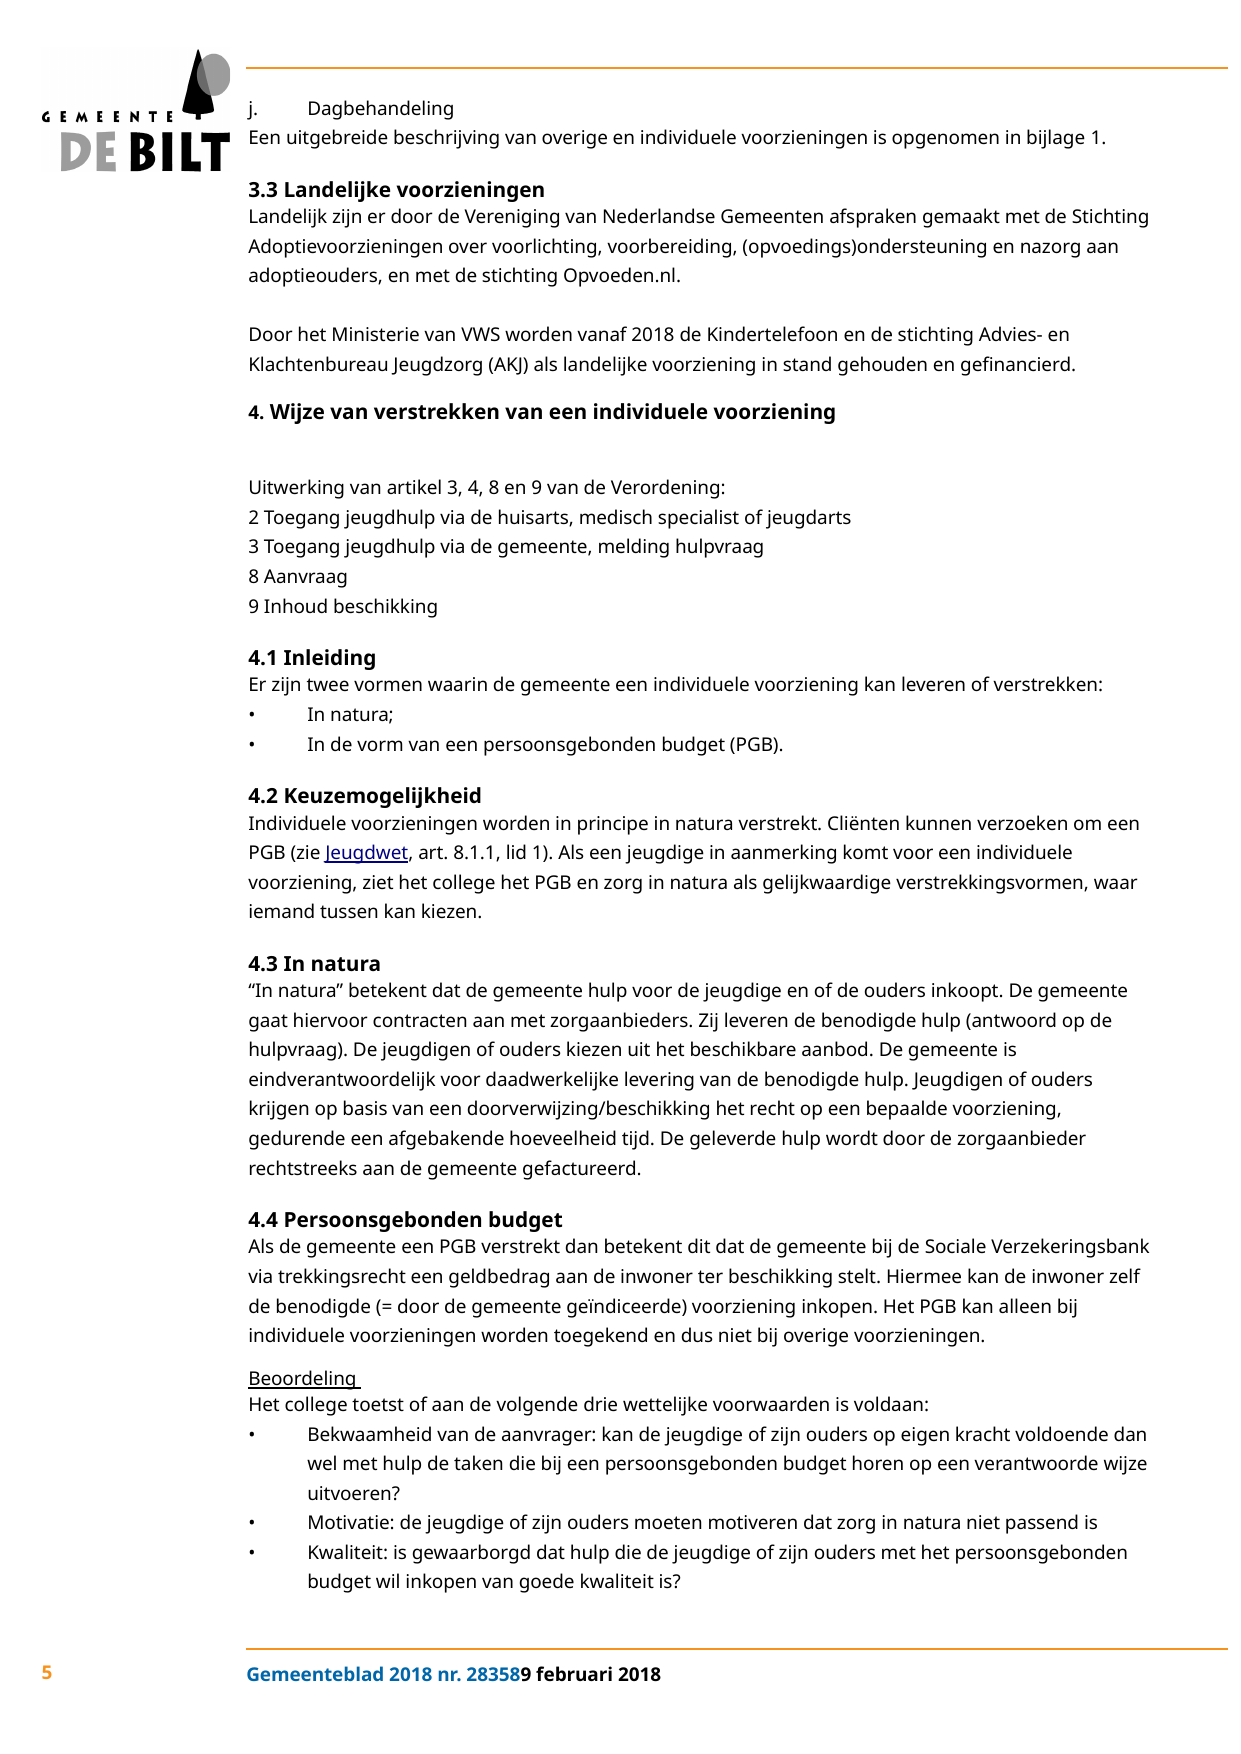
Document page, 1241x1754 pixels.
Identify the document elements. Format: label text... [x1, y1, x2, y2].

text 4.3 In natura [248, 949, 1152, 977]
text Beoordeling [248, 1366, 1152, 1391]
text 4. Wijze van verstrekken van een individuele voorziening [248, 397, 1152, 425]
text Individuele voorzieningen worden in principe in natura verstrekt. Cliënten kunnen verzoeken om een PGB (zie Jeugdwet, art. 8.1.1, lid 1). Als een jeugdige in aanmerking komt voor een individuele voorziening, ziet het college het PGB en zorg in natura als gelijkwaardige verstrekkingsvormen, waar iemand tussen kan kiezen. [248, 810, 1152, 924]
list Dagbehandeling [248, 95, 1152, 121]
text 3.3 Landelijke voorzieningen [248, 175, 1152, 203]
text Er zijn twee vormen waarin de gemeente een individuele voorziening kan leveren of verstrekken: [248, 672, 1152, 697]
text Uitwerking van artikel 3, 4, 8 en 9 van de Verordening: [248, 474, 1152, 500]
text Een uitgebreide beschrijving van overige en individuele voorzieningen is opgenomen in bijlage 1. [248, 124, 1152, 150]
text “In natura” betekent dat de gemeente hulp voor de jeugdige en of de ouders inkoopt. De gemeente gaat hiervoor contracten aan met zorgaanbieders. Zij leveren de benodigde hulp (antwoord op de hulpvraag). De jeugdigen of ouders kiezen uit het beschikbare aanbod. De gemeente is eindverantwoordelijk voor daadwerkelijke levering van de benodigde hulp. Jeugdigen of ouders krijgen op basis van een doorverwijzing/beschikking het recht op een bepaalde voorziening, gedurende een afgebakende hoeveelheid tijd. De geleverde hulp wordt door de zorgaanbieder rechtstreeks aan de gemeente gefactureerd. [248, 977, 1152, 1181]
text 9 Inhoud beschikking [248, 593, 1152, 618]
list Bekwaamheid van de aanvrager: kan de jeugdige of zijn ouders op eigen kracht voldoende dan wel met hulp de taken die bij een persoonsgebonden budget horen op een verantwoorde wijze uitvoeren? [248, 1421, 1152, 1506]
text 3 Toegang jeugdhulp via de gemeente, melding hulpvraag [248, 534, 1152, 559]
text 8 Aanvraag [248, 563, 1152, 589]
list Motivatie: de jeugdige of zijn ouders moeten motiveren dat zorg in natura niet passend is [248, 1509, 1152, 1535]
list Kwaliteit: is gewaarborgd dat hulp die de jeugdige of zijn ouders met het persoonsgebonden budget wil inkopen van goede kwaliteit is? [248, 1539, 1152, 1594]
text Het college toetst of aan de volgende drie wettelijke voorwaarden is voldaan: [248, 1391, 1152, 1417]
text 4.4 Persoonsgebonden budget [248, 1205, 1152, 1234]
picture [41, 47, 231, 172]
text 4.2 Keuzemogelijkheid [248, 781, 1152, 810]
list In natura; [248, 701, 1152, 727]
text Door het Ministerie van VWS worden vanaf 2018 de Kindertelefoon en de stichting Advies- en Klachtenbureau Jeugdzorg (AKJ) als landelijke voorziening in stand gehouden en gefinancierd. [248, 322, 1152, 377]
text 4.1 Inleiding [248, 643, 1152, 672]
text Landelijk zijn er door de Vereniging van Nederlandse Gemeenten afspraken gemaakt met de Stichting Adoptievoorzieningen over voorlichting, voorbereiding, (opvoedings)ondersteuning en nazorg aan adoptieouders, en met de stichting Opvoeden.nl. [248, 203, 1152, 288]
text Als de gemeente een PGB verstrekt dan betekent dit dat de gemeente bij de Sociale Verzekeringsbank via trekkingsrecht een geldbedrag aan de inwoner ter beschikking stelt. Hiermee kan de inwoner zelf de benodigde (= door de gemeente geïndiceerde) voorziening inkopen. Het PGB kan alleen bij individuele voorzieningen worden toegekend en dus niet bij overige voorzieningen. [248, 1234, 1152, 1348]
text 2 Toegang jeugdhulp via de huisarts, medisch specialist of jeugdarts [248, 504, 1152, 530]
list In de vorm van een persoonsgebonden budget (PGB). [248, 731, 1152, 757]
